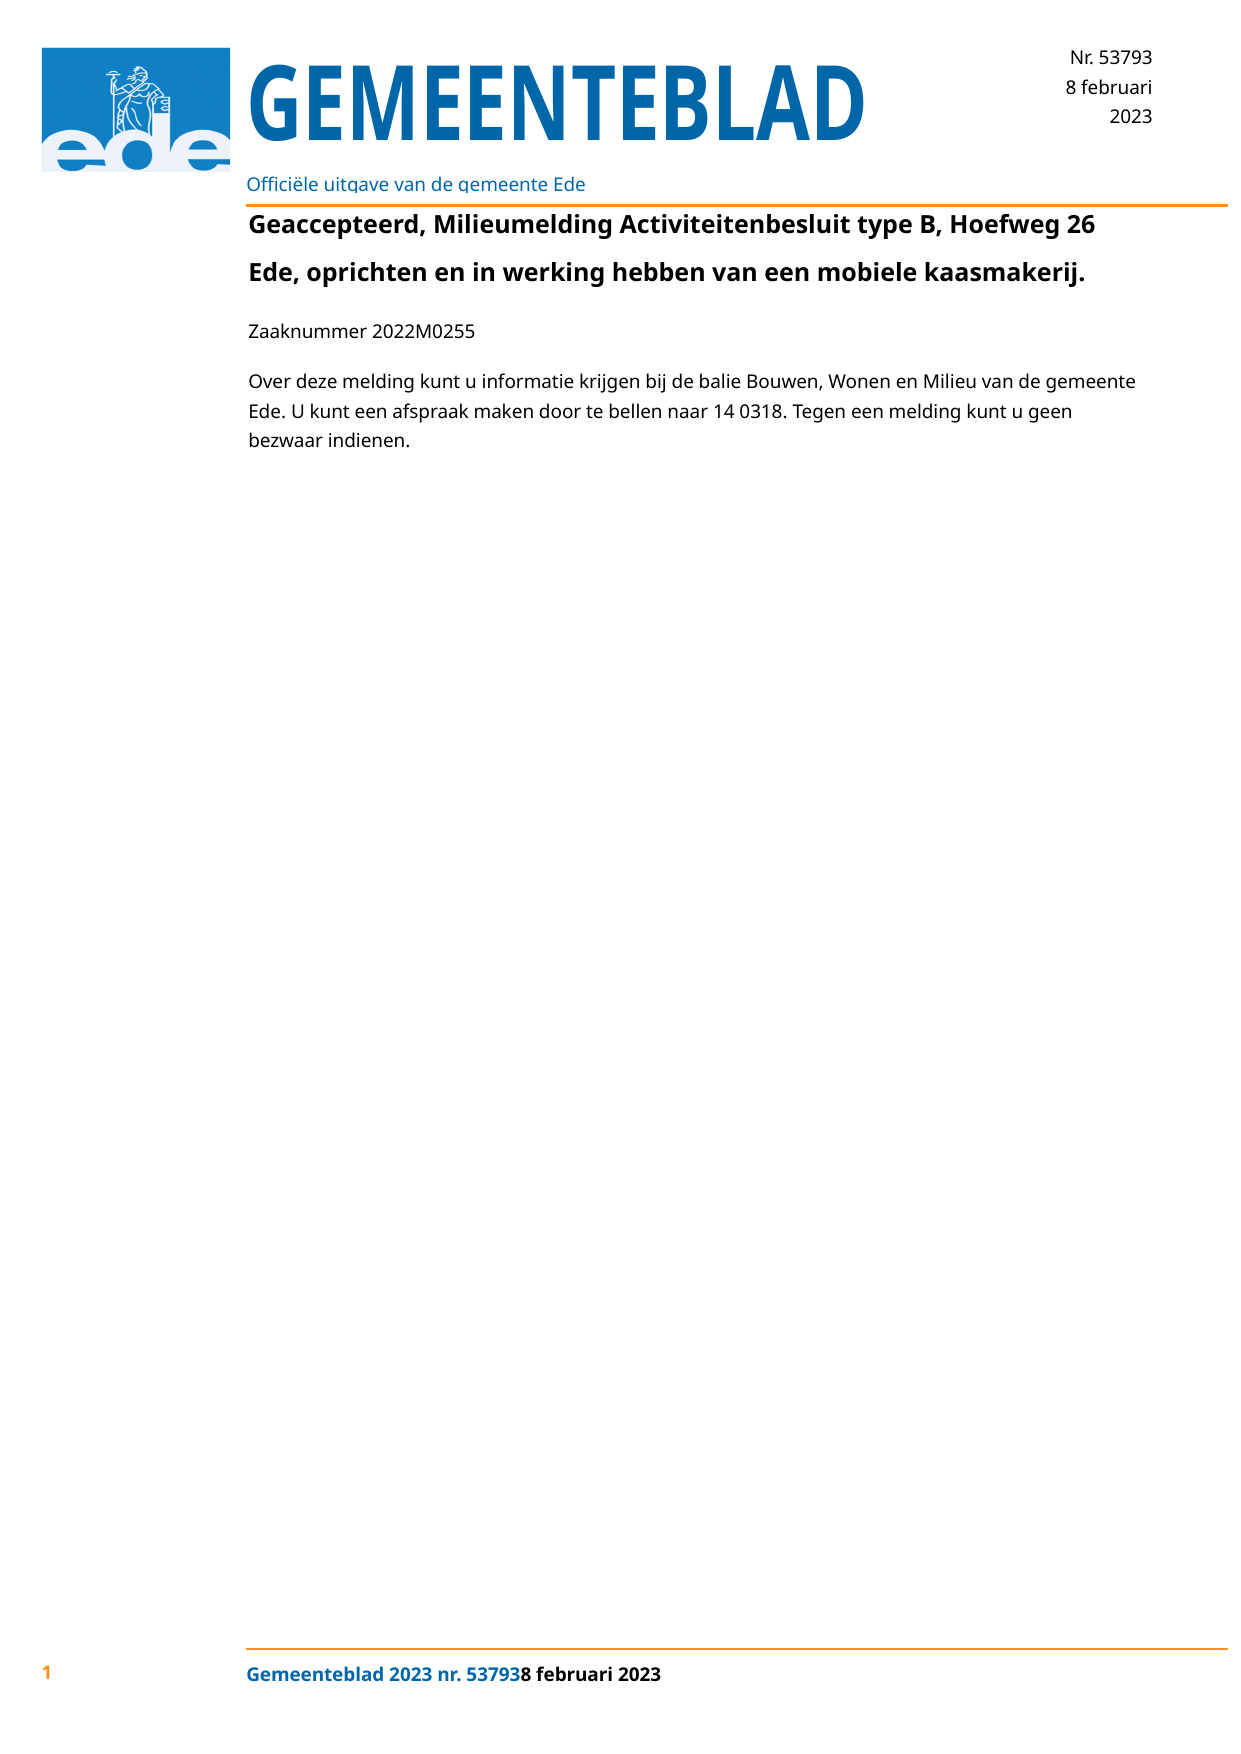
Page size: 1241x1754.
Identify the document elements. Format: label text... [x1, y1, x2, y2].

picture [41, 47, 231, 172]
text Geaccepteerd, Milieumelding Activiteitenbesluit type B, Hoefweg 26 Ede, oprichten en in werking hebben van een mobiele kaasmakerij. [248, 207, 1152, 288]
text Zaaknummer 2022M0255 [248, 318, 1152, 344]
text Over deze melding kunt u informatie krijgen bij de balie Bouwen, Wonen en Milieu van de gemeente Ede. U kunt een afspraak maken door te bellen naar 14 0318. Tegen een melding kunt u geen bezwaar indienen. [248, 368, 1152, 453]
